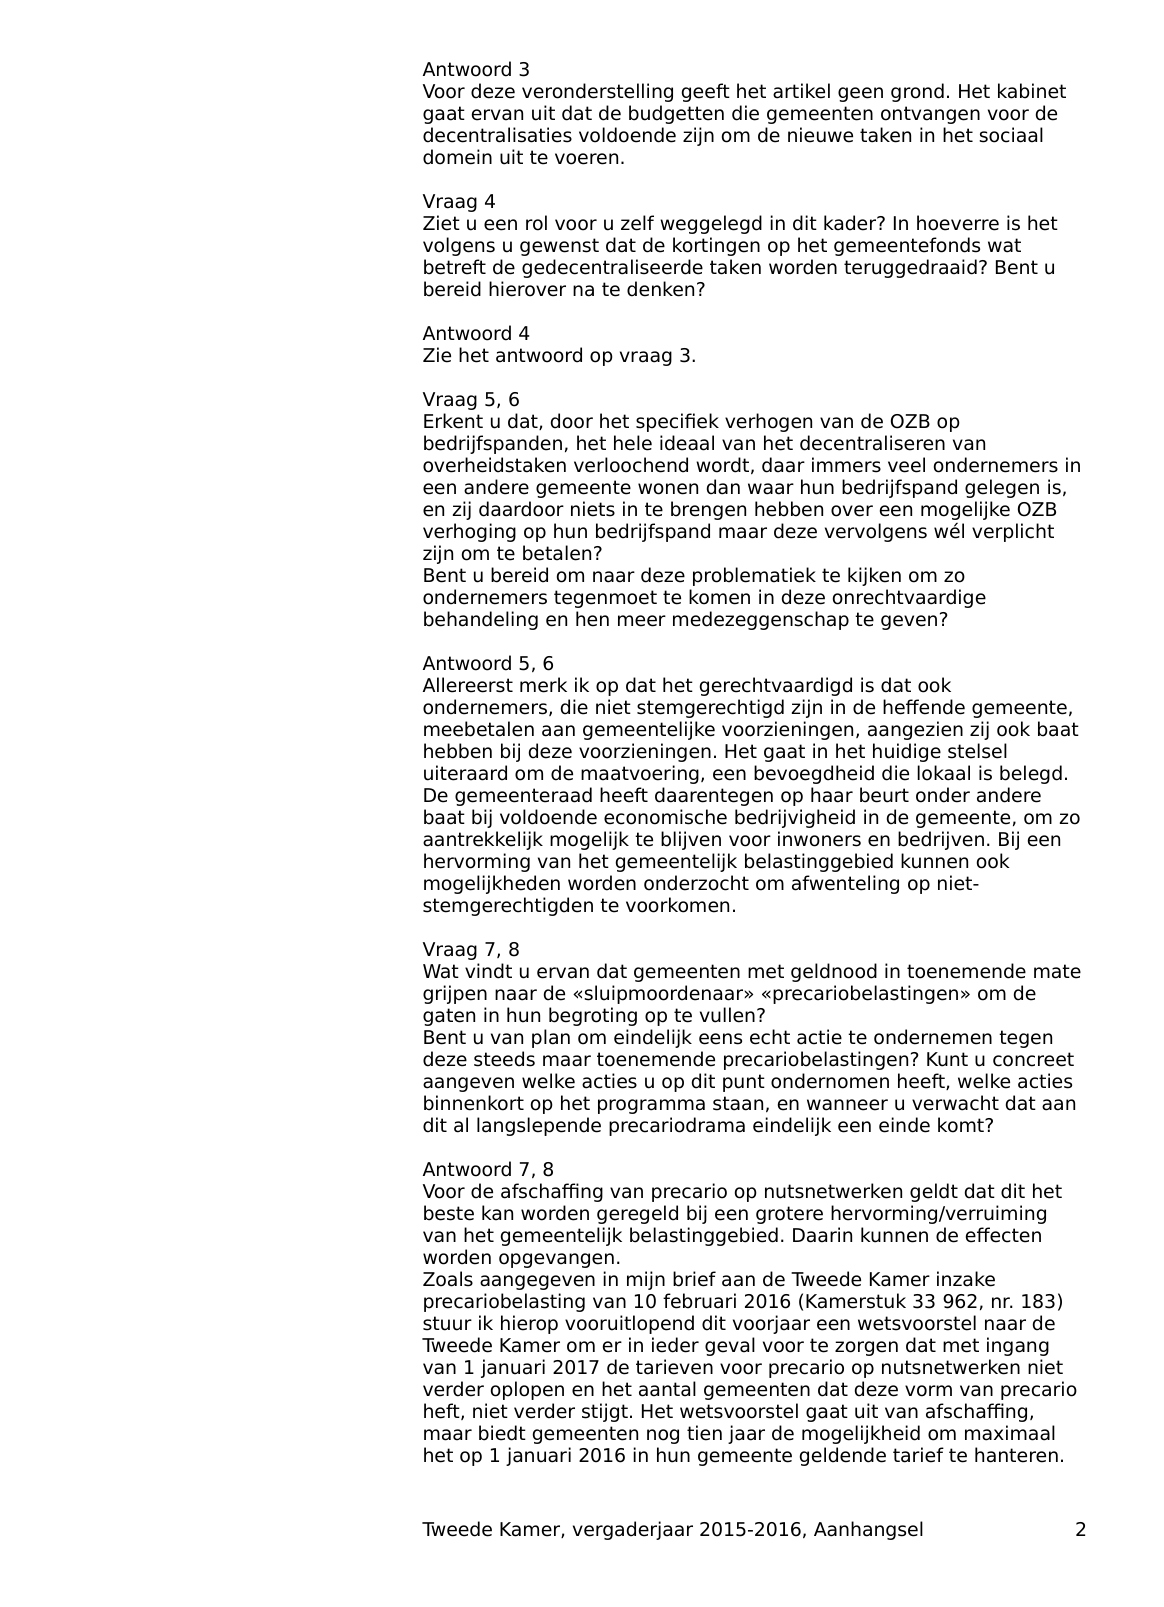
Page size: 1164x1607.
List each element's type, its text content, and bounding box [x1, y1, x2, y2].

text Allereerst merk ik op dat het gerechtvaardigd is dat ook ondernemers, die niet stemgerechtigd zijn in de heffende gemeente, meebetalen aan gemeentelijke voorzieningen, aangezien zij ook baat hebben bij deze voorzieningen. Het gaat in het huidige stelsel uiteraard om de maatvoering, een bevoegdheid die lokaal is belegd. De gemeenteraad heeft daarentegen op haar beurt onder andere baat bij voldoende economische bedrijvigheid in de gemeente, om zo aantrekkelijk mogelijk te blijven voor inwoners en bedrijven. Bij een hervorming van het gemeentelijk belastinggebied kunnen ook mogelijkheden worden onderzocht om afwenteling op niet-stemgerechtigden te voorkomen. [422, 675, 1087, 917]
text Zoals aangegeven in mijn brief aan de Tweede Kamer inzake precariobelasting van 10 februari 2016 (Kamerstuk 33 962, nr. 183) stuur ik hierop vooruitlopend dit voorjaar een wetsvoorstel naar de Tweede Kamer om er in ieder geval voor te zorgen dat met ingang van 1 januari 2017 de tarieven voor precario op nutsnetwerken niet verder oplopen en het aantal gemeenten dat deze vorm van precario heft, niet verder stijgt. Het wetsvoorstel gaat uit van afschaffing, maar biedt gemeenten nog tien jaar de mogelijkheid om maximaal het op 1 januari 2016 in hun gemeente geldende tarief te hanteren. [422, 1269, 1087, 1467]
text Antwoord 5, 6 [422, 653, 1087, 675]
text Ziet u een rol voor u zelf weggelegd in dit kader? In hoeverre is het volgens u gewenst dat de kortingen op het gemeentefonds wat betreft de gedecentraliseerde taken worden teruggedraaid? Bent u bereid hierover na te denken? [422, 213, 1087, 301]
text Voor de afschaffing van precario op nutsnetwerken geldt dat dit het beste kan worden geregeld bij een grotere hervorming/verruiming van het gemeentelijk belastinggebied. Daarin kunnen de effecten worden opgevangen. [422, 1181, 1087, 1269]
text Antwoord 3 [422, 59, 1087, 81]
text Voor deze veronderstelling geeft het artikel geen grond. Het kabinet gaat ervan uit dat de budgetten die gemeenten ontvangen voor de decentralisaties voldoende zijn om de nieuwe taken in het sociaal domein uit te voeren. [422, 81, 1087, 169]
text Vraag 4 [422, 191, 1087, 213]
text Wat vindt u ervan dat gemeenten met geldnood in toenemende mate grijpen naar de «sluipmoordenaar» «precariobelastingen» om de gaten in hun begroting op te vullen? [422, 961, 1087, 1027]
text Antwoord 4 [422, 323, 1087, 345]
text Erkent u dat, door het specifiek verhogen van de OZB op bedrijfspanden, het hele ideaal van het decentraliseren van overheidstaken verloochend wordt, daar immers veel ondernemers in een andere gemeente wonen dan waar hun bedrijfspand gelegen is, en zij daardoor niets in te brengen hebben over een mogelijke OZB verhoging op hun bedrijfspand maar deze vervolgens wél verplicht zijn om te betalen? [422, 411, 1087, 565]
text Antwoord 7, 8 [422, 1159, 1087, 1181]
text Vraag 5, 6 [422, 389, 1087, 411]
text Bent u van plan om eindelijk eens echt actie te ondernemen tegen deze steeds maar toenemende precariobelastingen? Kunt u concreet aangeven welke acties u op dit punt ondernomen heeft, welke acties binnenkort op het programma staan, en wanneer u verwacht dat aan dit al langslepende precariodrama eindelijk een einde komt? [422, 1027, 1087, 1137]
text Zie het antwoord op vraag 3. [422, 345, 1087, 367]
text Bent u bereid om naar deze problematiek te kijken om zo ondernemers tegenmoet te komen in deze onrechtvaardige behandeling en hen meer medezeggenschap te geven? [422, 565, 1087, 631]
text Vraag 7, 8 [422, 939, 1087, 961]
